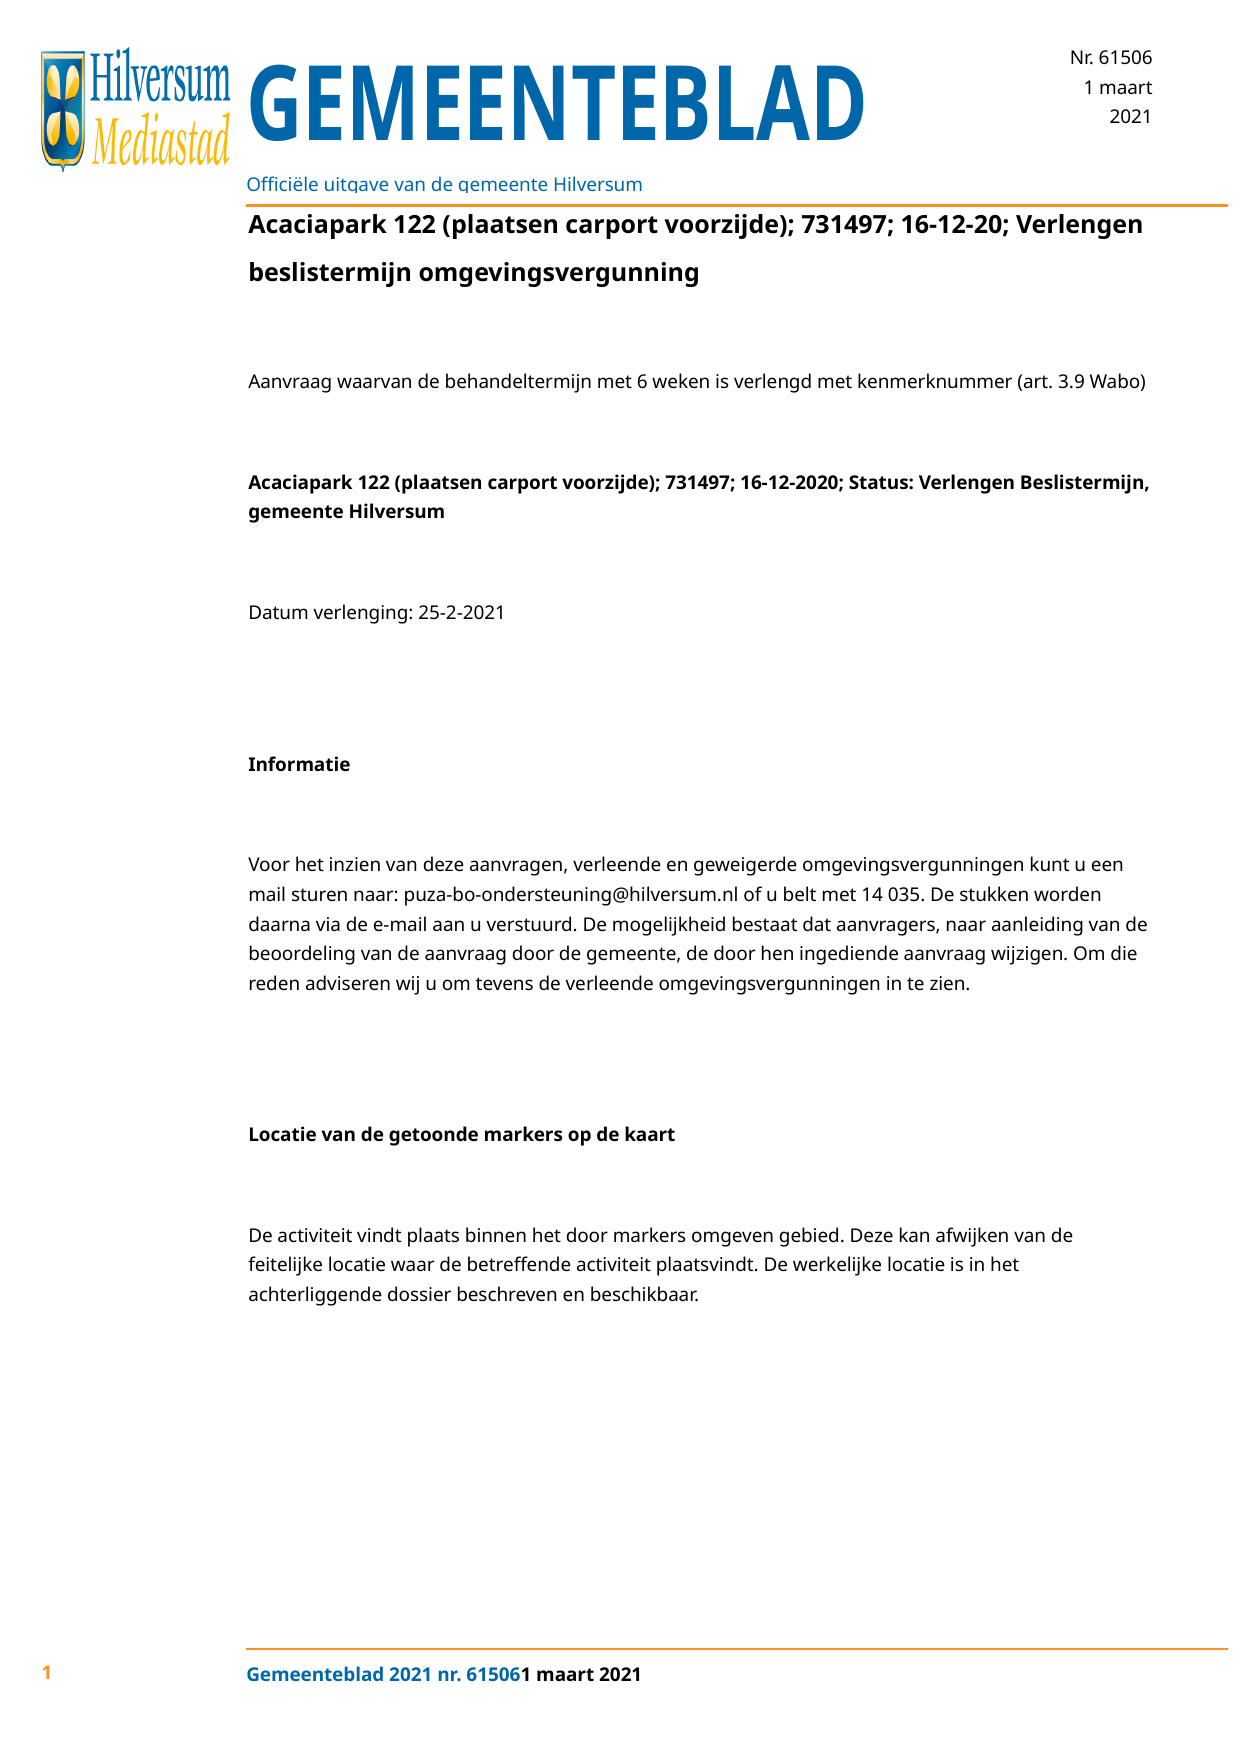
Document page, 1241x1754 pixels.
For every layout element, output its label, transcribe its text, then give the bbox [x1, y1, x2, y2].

text Informatie [248, 751, 1152, 777]
text Acaciapark 122 (plaatsen carport voorzijde); 731497; 16-12-20; Verlengen beslistermijn omgevingsvergunning [248, 207, 1152, 288]
text Datum verlenging: 25-2-2021 [248, 599, 1152, 625]
text Acaciapark 122 (plaatsen carport voorzijde); 731497; 16-12-2020; Status: Verlengen Beslistermijn, gemeente Hilversum [248, 469, 1152, 524]
text Aanvraag waarvan de behandeltermijn met 6 weken is verlengd met kenmerknummer (art. 3.9 Wabo) [248, 368, 1152, 394]
picture [41, 47, 231, 172]
text De activiteit vindt plaats binnen het door markers omgeven gebied. Deze kan afwijken van de feitelijke locatie waar de betreffende activiteit plaatsvindt. De werkelijke locatie is in het achterliggende dossier beschreven en beschikbaar. [248, 1222, 1152, 1307]
text Voor het inzien van deze aanvragen, verleende en geweigerde omgevingsvergunningen kunt u een mail sturen naar: puza-bo-ondersteuning@hilversum.nl of u belt met 14 035. De stukken worden daarna via de e-mail aan u verstuurd. De mogelijkheid bestaat dat aanvragers, naar aanleiding van de beoordeling van de aanvraag door de gemeente, de door hen ingediende aanvraag wijzigen. Om die reden adviseren wij u om tevens de verleende omgevingsvergunningen in te zien. [248, 852, 1152, 996]
text Locatie van de getoonde markers op de kaart [248, 1121, 1152, 1147]
